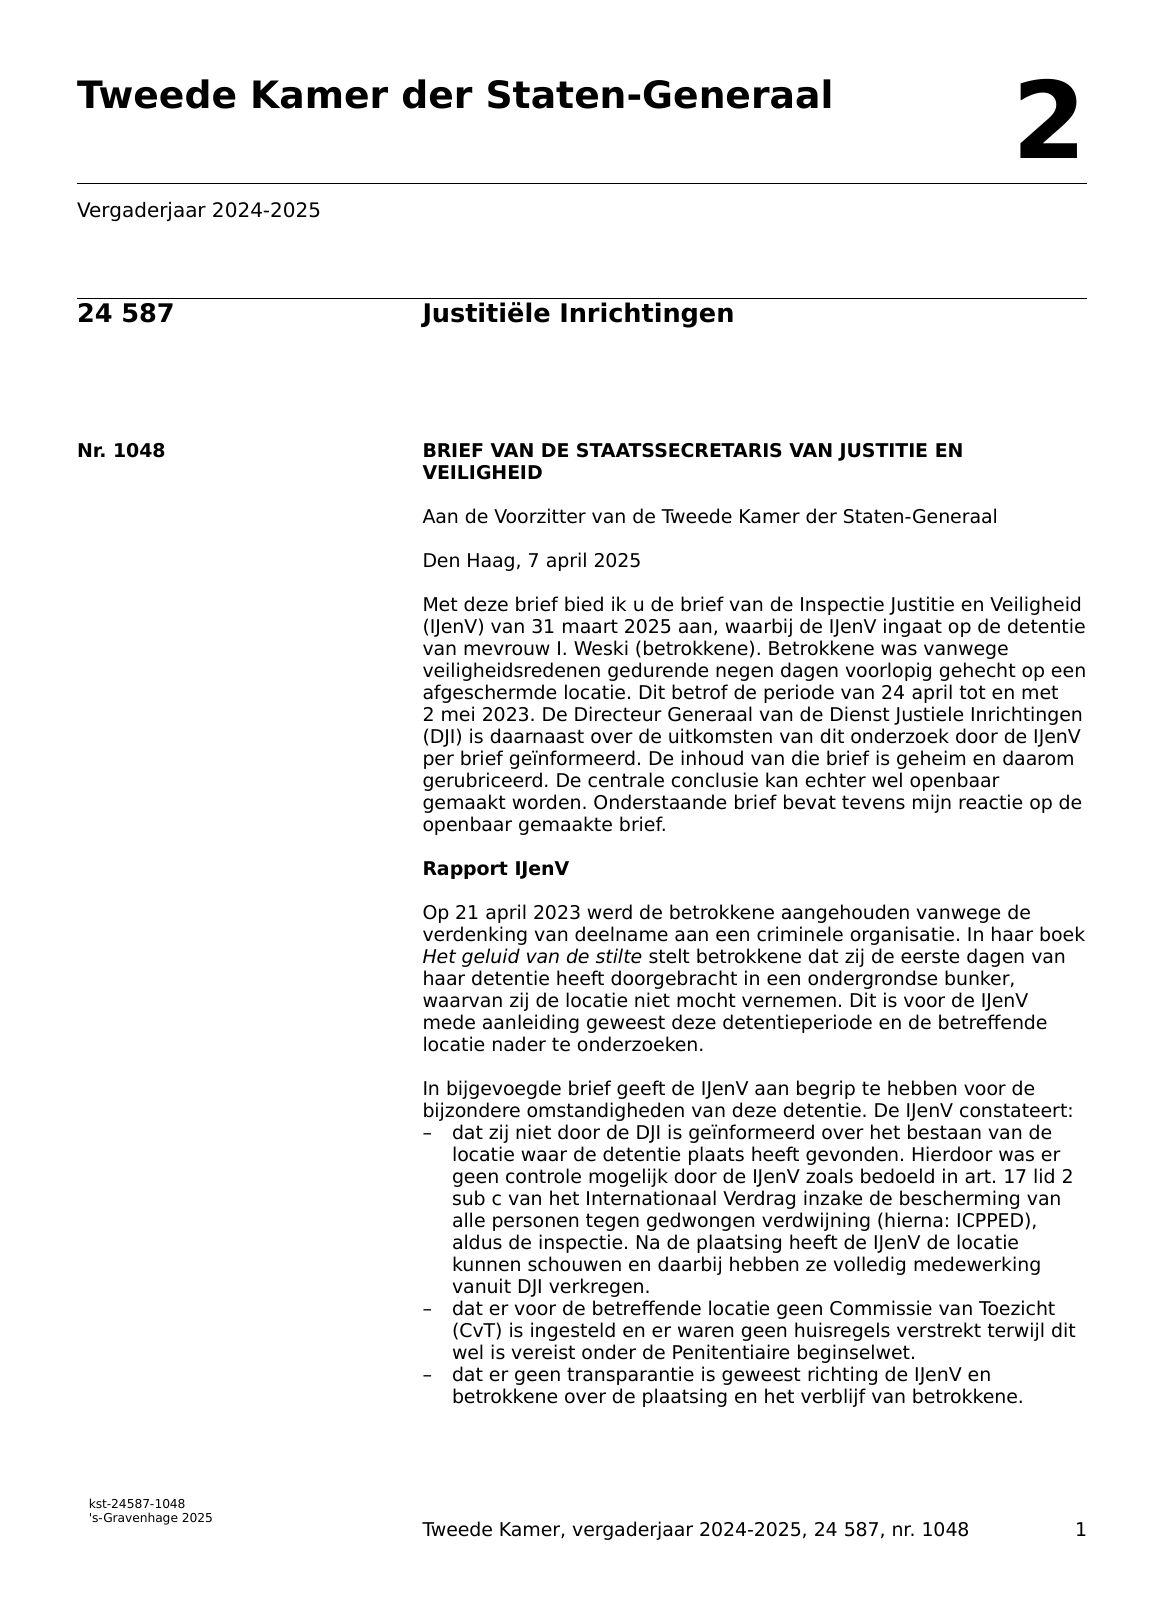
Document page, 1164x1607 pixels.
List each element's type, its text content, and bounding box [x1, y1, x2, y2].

table_header 2 [886, 59, 1087, 183]
table_cell Vergaderjaar 2024-2025 [77, 184, 1087, 298]
text – dat zij niet door de DJI is geïnformeerd over het bestaan van de locatie waar de detentie plaats heeft gevonden. Hierdoor was er geen controle mogelijk door de IJenV zoals bedoeld in art. 17 lid 2 sub c van het Internationaal Verdrag inzake de bescherming van alle personen tegen gedwongen verdwijning (hierna: ICPPED), aldus de inspectie. Na de plaatsing heeft de IJenV de locatie kunnen schouwen en daarbij hebben ze volledig medewerking vanuit DJI verkregen. [422, 1122, 1087, 1298]
subtitle Rapport IJenV [422, 858, 1087, 880]
text Met deze brief bied ik u de brief van de Inspectie Justitie en Veiligheid (IJenV) van 31 maart 2025 aan, waarbij de IJenV ingaat op de detentie van mevrouw I. Weski (betrokkene). Betrokkene was vanwege veiligheidsredenen gedurende negen dagen voorlopig gehecht op een afgeschermde locatie. Dit betrof de periode van 24 april tot en met 2 mei 2023. De Directeur Generaal van de Dienst Justiele Inrichtingen (DJI) is daarnaast over de uitkomsten van dit onderzoek door de IJenV per brief geïnformeerd. De inhoud van die brief is geheim en daarom gerubriceerd. De centrale conclusie kan echter wel openbaar gemaakt worden. Onderstaande brief bevat tevens mijn reactie op de openbaar gemaakte brief. [422, 594, 1087, 836]
text 's-Gravenhage 2025 [88, 1511, 323, 1525]
subtitle 24 587 Justitiële Inrichtingen [77, 299, 1087, 329]
text – dat er geen transparantie is geweest richting de IJenV en betrokkene over de plaatsing en het verblijf van betrokkene. [422, 1364, 1087, 1408]
text Op 21 april 2023 werd de betrokkene aangehouden vanwege de verdenking van deelname aan een criminele organisatie. In haar boek Het geluid van de stilte stelt betrokkene dat zij de eerste dagen van haar detentie heeft doorgebracht in een ondergrondse bunker, waarvan zij de locatie niet mocht vernemen. Dit is voor de IJenV mede aanleiding geweest deze detentieperiode en de betreffende locatie nader te onderzoeken. [422, 902, 1087, 1056]
text In bijgevoegde brief geeft de IJenV aan begrip te hebben voor de bijzondere omstandigheden van deze detentie. De IJenV constateert: [422, 1078, 1087, 1122]
text Aan de Voorzitter van de Tweede Kamer der Staten-Generaal [422, 506, 1087, 528]
text kst-24587-1048 [88, 1497, 323, 1511]
table_header Tweede Kamer der Staten-Generaal [77, 59, 886, 183]
subtitle Nr. 1048 BRIEF VAN DE STAATSSECRETARIS VAN JUSTITIE EN VEILIGHEID [77, 440, 1087, 484]
text Den Haag, 7 april 2025 [422, 550, 1087, 572]
text – dat er voor de betreffende locatie geen Commissie van Toezicht (CvT) is ingesteld en er waren geen huisregels verstrekt terwijl dit wel is vereist onder de Penitentiaire beginselwet. [422, 1298, 1087, 1364]
